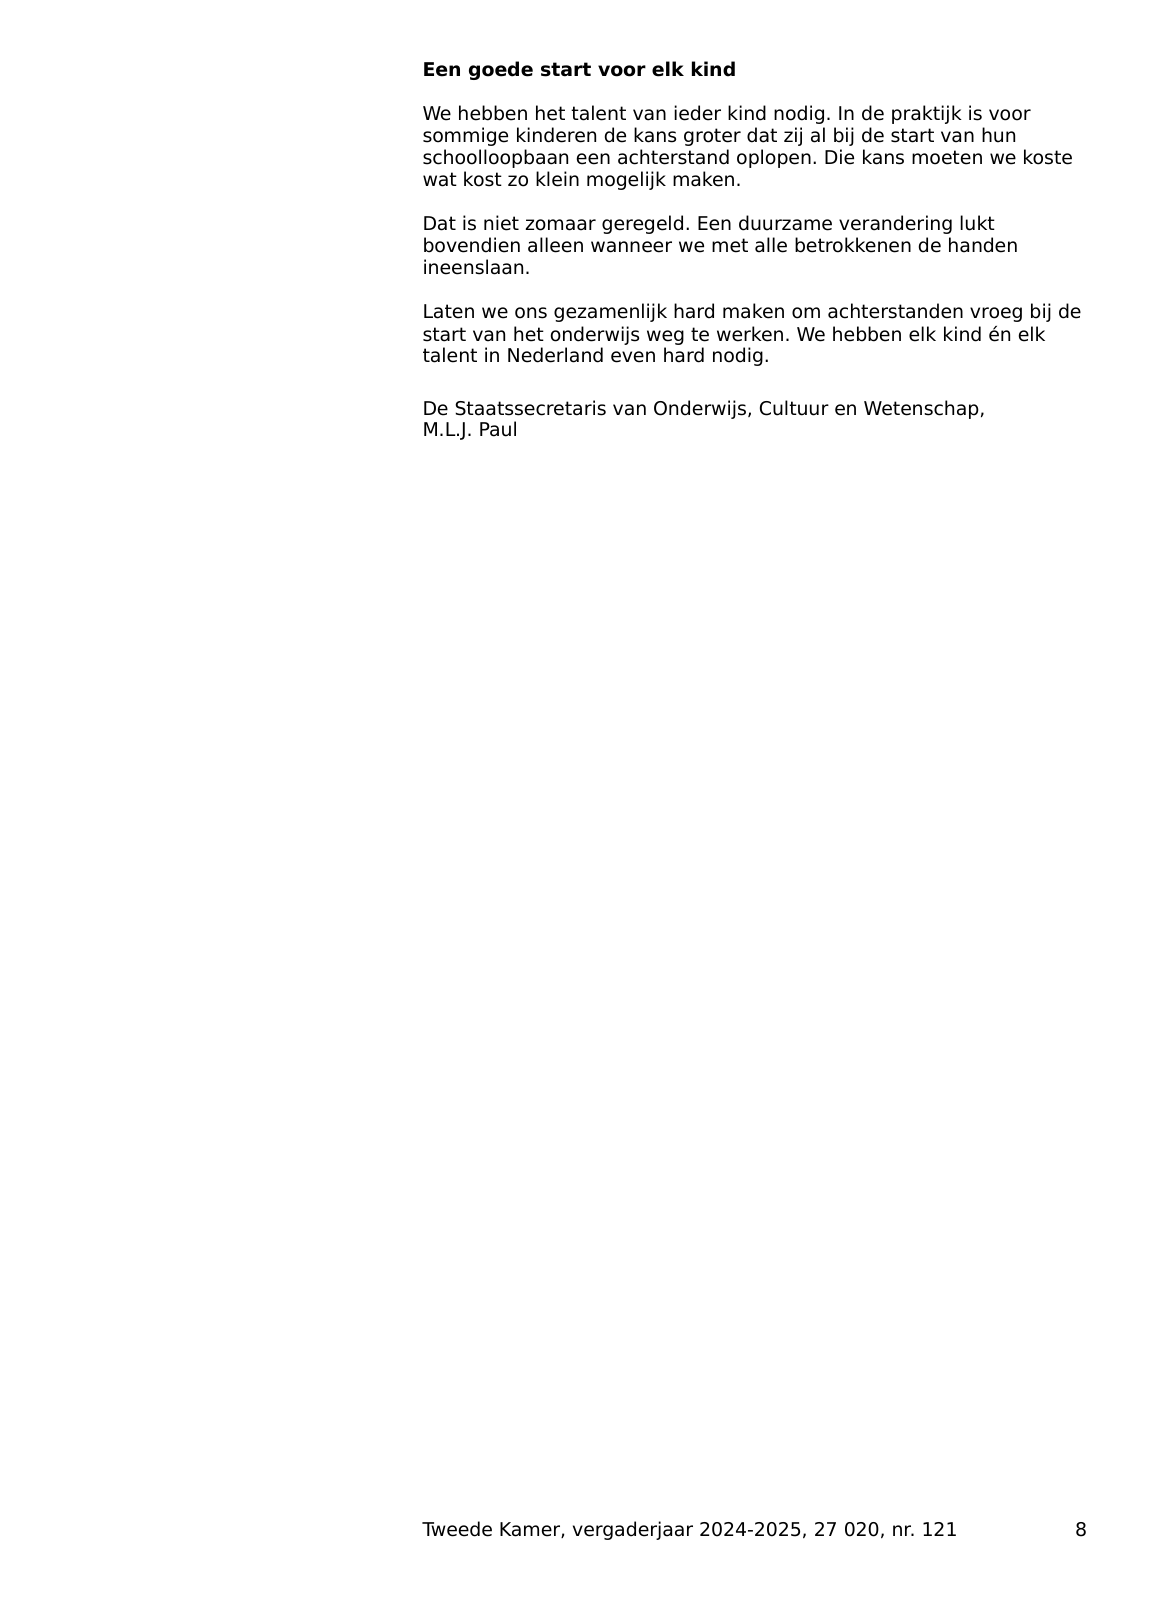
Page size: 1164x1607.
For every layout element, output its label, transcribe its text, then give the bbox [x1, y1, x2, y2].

text Dat is niet zomaar geregeld. Een duurzame verandering lukt bovendien alleen wanneer we met alle betrokkenen de handen ineenslaan. [422, 213, 1087, 279]
text De Staatssecretaris van Onderwijs, Cultuur en Wetenschap, M.L.J. Paul [422, 397, 1087, 441]
text Laten we ons gezamenlijk hard maken om achterstanden vroeg bij de start van het onderwijs weg te werken. We hebben elk kind én elk talent in Nederland even hard nodig. [422, 301, 1087, 367]
subtitle Een goede start voor elk kind [422, 59, 1087, 81]
text We hebben het talent van ieder kind nodig. In de praktijk is voor sommige kinderen de kans groter dat zij al bij de start van hun schoolloopbaan een achterstand oplopen. Die kans moeten we koste wat kost zo klein mogelijk maken. [422, 103, 1087, 191]
